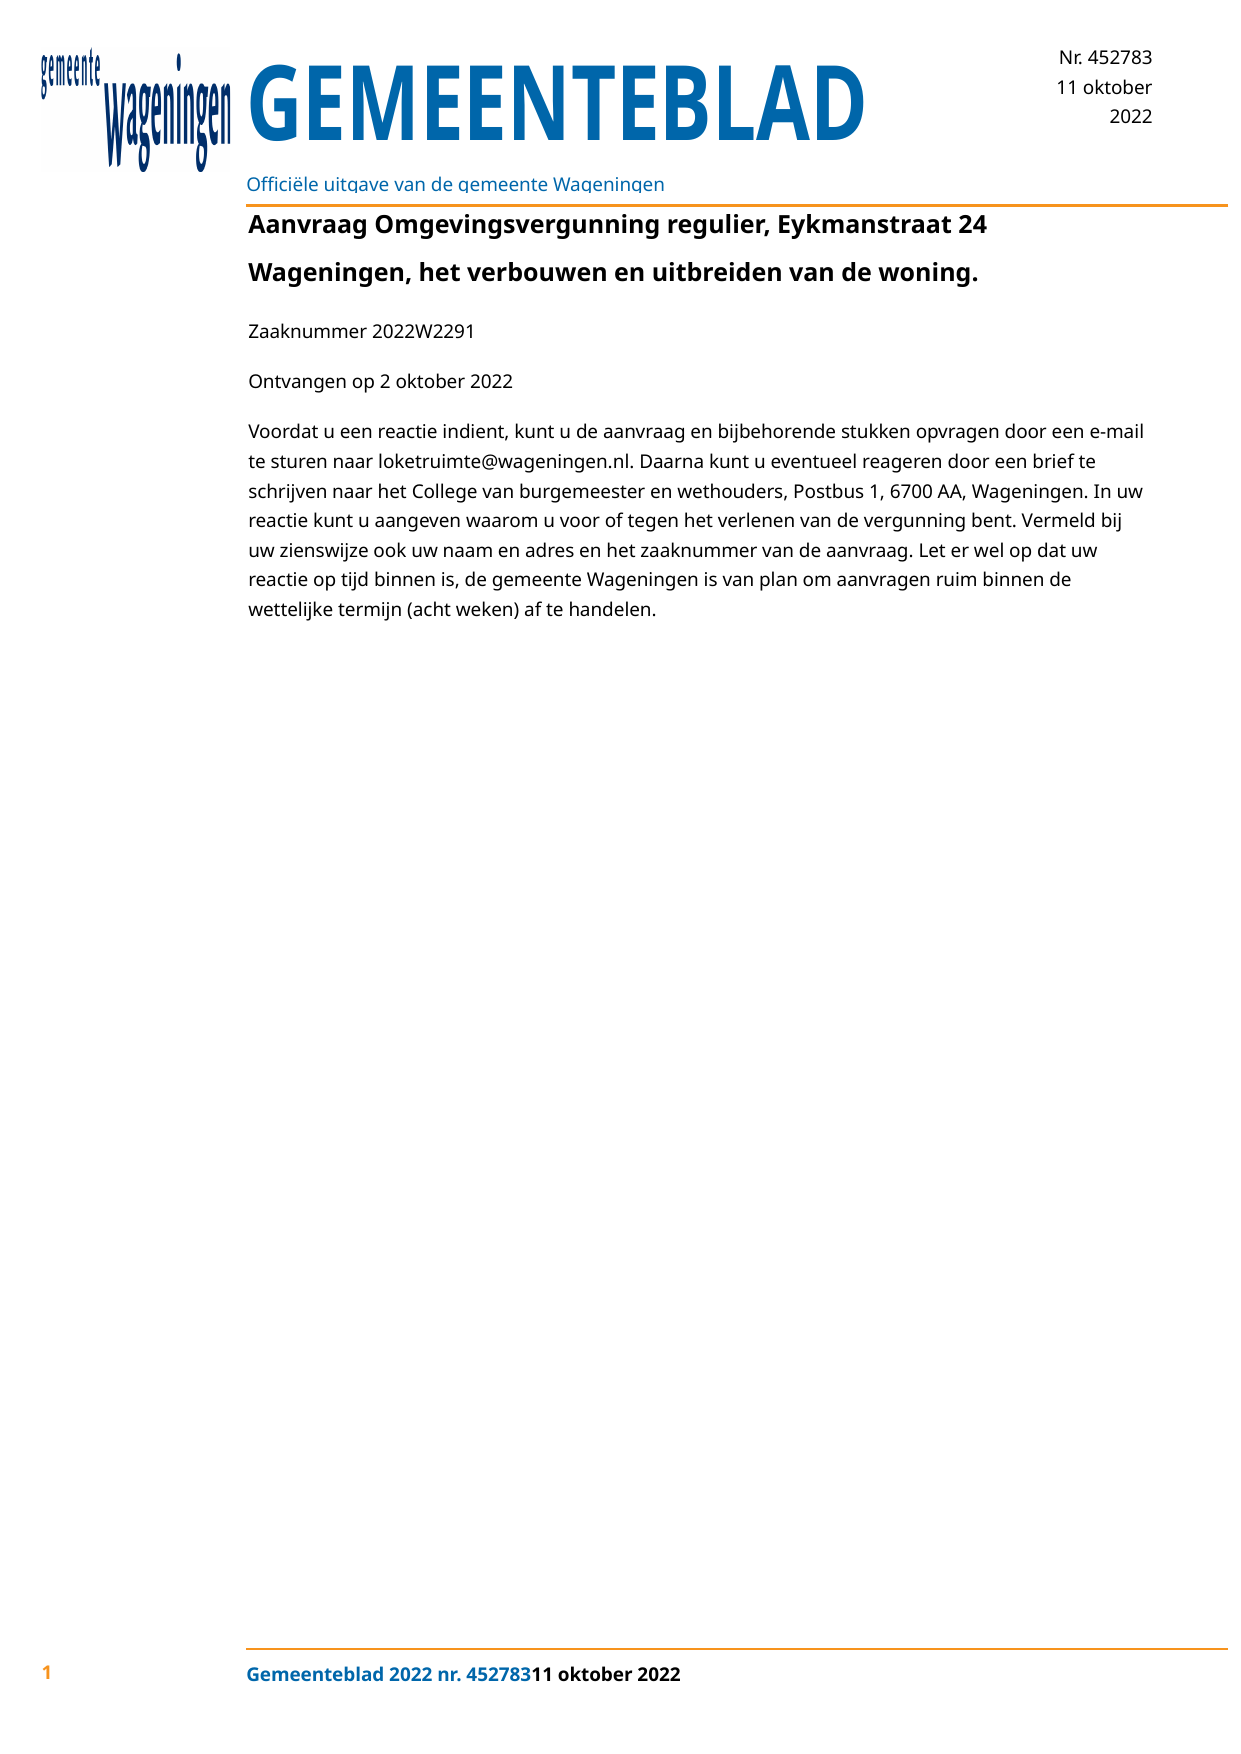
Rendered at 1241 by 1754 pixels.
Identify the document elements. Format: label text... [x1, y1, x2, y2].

text Ontvangen op 2 oktober 2022 [248, 368, 1152, 394]
picture [41, 47, 231, 172]
text Aanvraag Omgevingsvergunning regulier, Eykmanstraat 24 Wageningen, het verbouwen en uitbreiden van de woning. [248, 207, 1152, 288]
text Zaaknummer 2022W2291 [248, 318, 1152, 344]
text Voordat u een reactie indient, kunt u de aanvraag en bijbehorende stukken opvragen door een e-mail te sturen naar loketruimte@wageningen.nl. Daarna kunt u eventueel reageren door een brief te schrijven naar het College van burgemeester en wethouders, Postbus 1, 6700 AA, Wageningen. In uw reactie kunt u aangeven waarom u voor of tegen het verlenen van de vergunning bent. Vermeld bij uw zienswijze ook uw naam en adres en het zaaknummer van de aanvraag. Let er wel op dat uw reactie op tijd binnen is, de gemeente Wageningen is van plan om aanvragen ruim binnen de wettelijke termijn (acht weken) af te handelen. [248, 419, 1152, 622]
